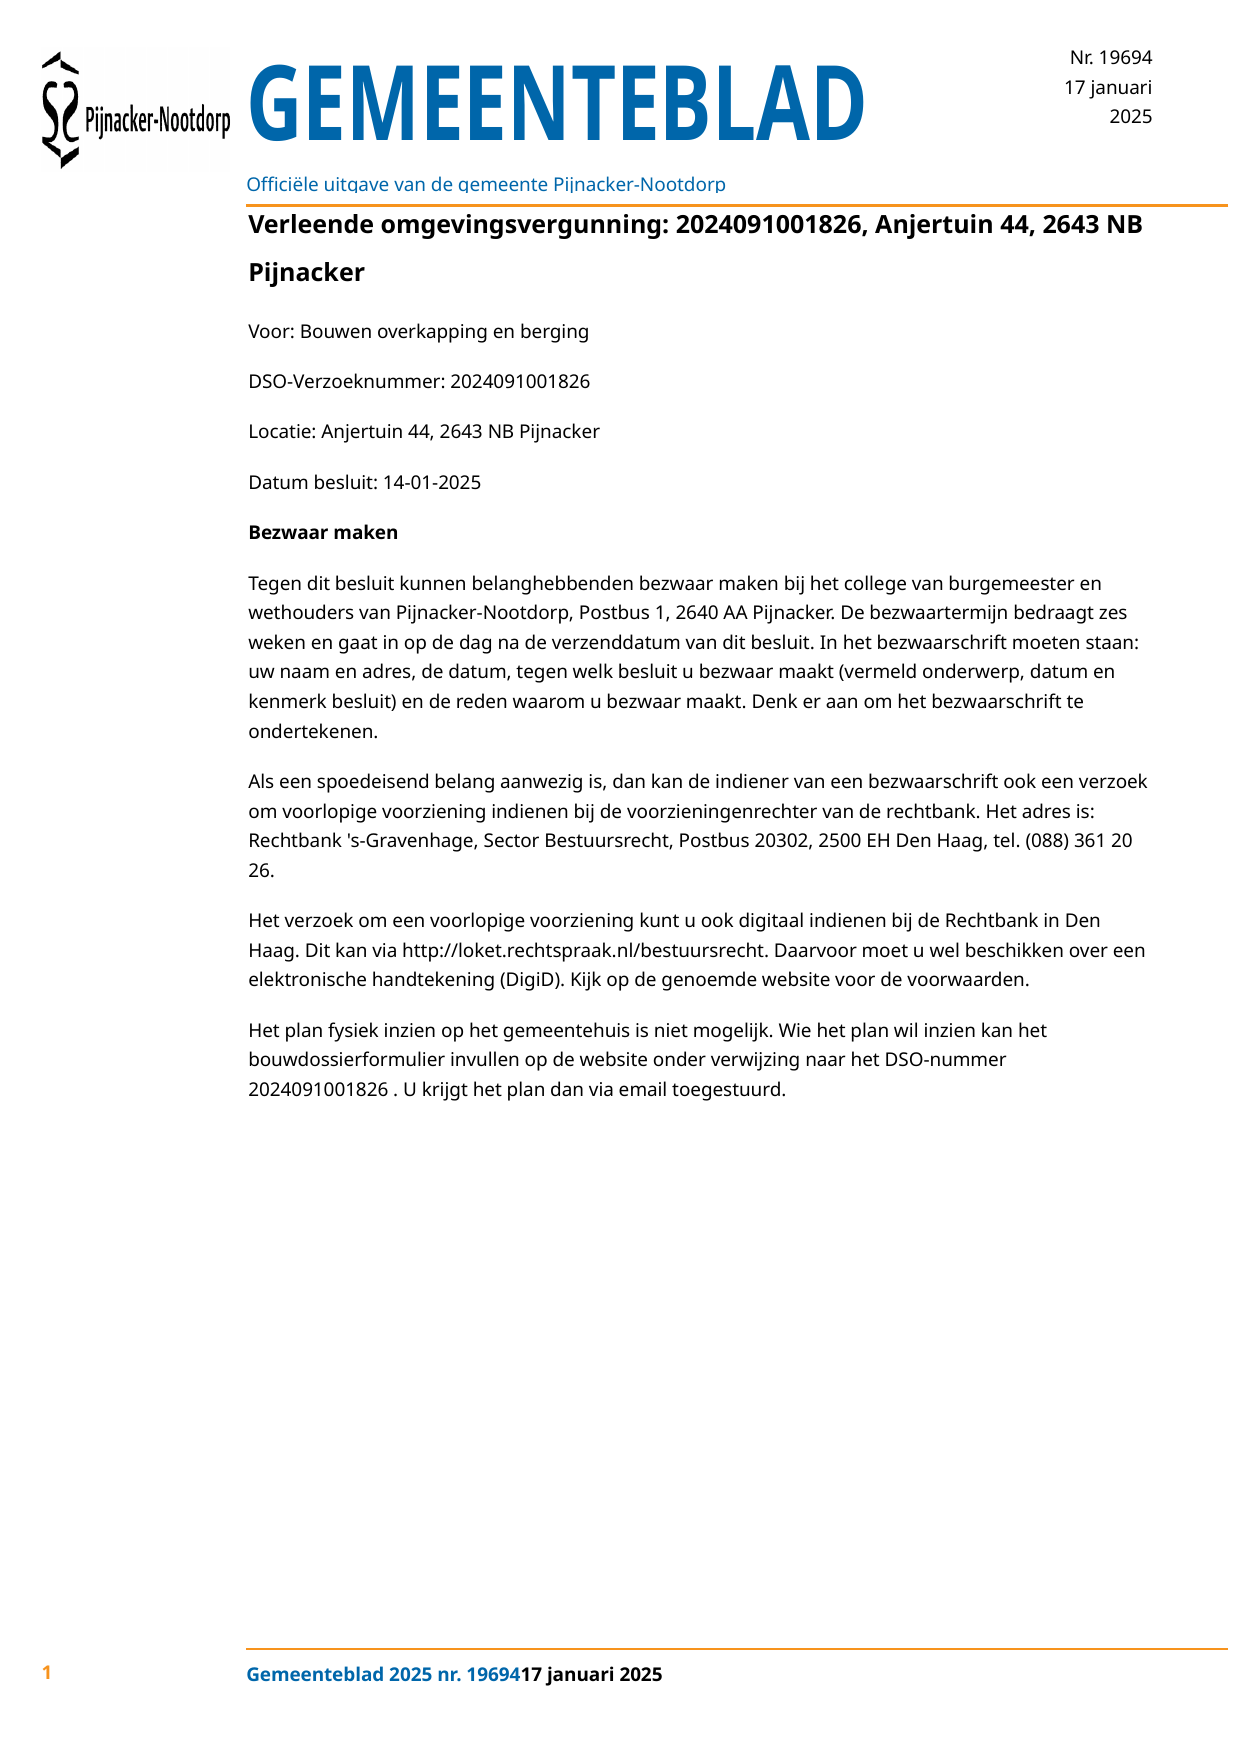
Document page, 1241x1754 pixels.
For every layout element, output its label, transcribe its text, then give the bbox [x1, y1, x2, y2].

text Voor: Bouwen overkapping en berging [248, 318, 1152, 344]
text Datum besluit: 14-01-2025 [248, 469, 1152, 495]
text Locatie: Anjertuin 44, 2643 NB Pijnacker [248, 419, 1152, 444]
picture [41, 47, 231, 172]
text DSO-Verzoeknummer: 2024091001826 [248, 368, 1152, 394]
text Tegen dit besluit kunnen belanghebbenden bezwaar maken bij het college van burgemeester en wethouders van Pijnacker-Nootdorp, Postbus 1, 2640 AA Pijnacker. De bezwaartermijn bedraagt zes weken en gaat in op de dag na de verzenddatum van dit besluit. In het bezwaarschrift moeten staan: uw naam en adres, de datum, tegen welk besluit u bezwaar maakt (vermeld onderwerp, datum en kenmerk besluit) en de reden waarom u bezwaar maakt. Denk er aan om het bezwaarschrift te ondertekenen. [248, 570, 1152, 744]
text Verleende omgevingsvergunning: 2024091001826, Anjertuin 44, 2643 NB Pijnacker [248, 207, 1152, 288]
text Het verzoek om een voorlopige voorziening kunt u ook digitaal indienen bij de Rechtbank in Den Haag. Dit kan via http://loket.rechtspraak.nl/bestuursrecht. Daarvoor moet u wel beschikken over een elektronische handtekening (DigiD). Kijk op de genoemde website voor de voorwaarden. [248, 907, 1152, 992]
text Als een spoedeisend belang aanwezig is, dan kan de indiener van een bezwaarschrift ook een verzoek om voorlopige voorziening indienen bij de voorzieningenrechter van de rechtbank. Het adres is: Rechtbank 's-Gravenhage, Sector Bestuursrecht, Postbus 20302, 2500 EH Den Haag, tel. (088) 361 20 26. [248, 768, 1152, 883]
text Bezwaar maken [248, 519, 1152, 545]
text Het plan fysiek inzien op het gemeentehuis is niet mogelijk. Wie het plan wil inzien kan het bouwdossierformulier invullen op de website onder verwijzing naar het DSO-nummer 2024091001826 . U krijgt het plan dan via email toegestuurd. [248, 1017, 1152, 1102]
